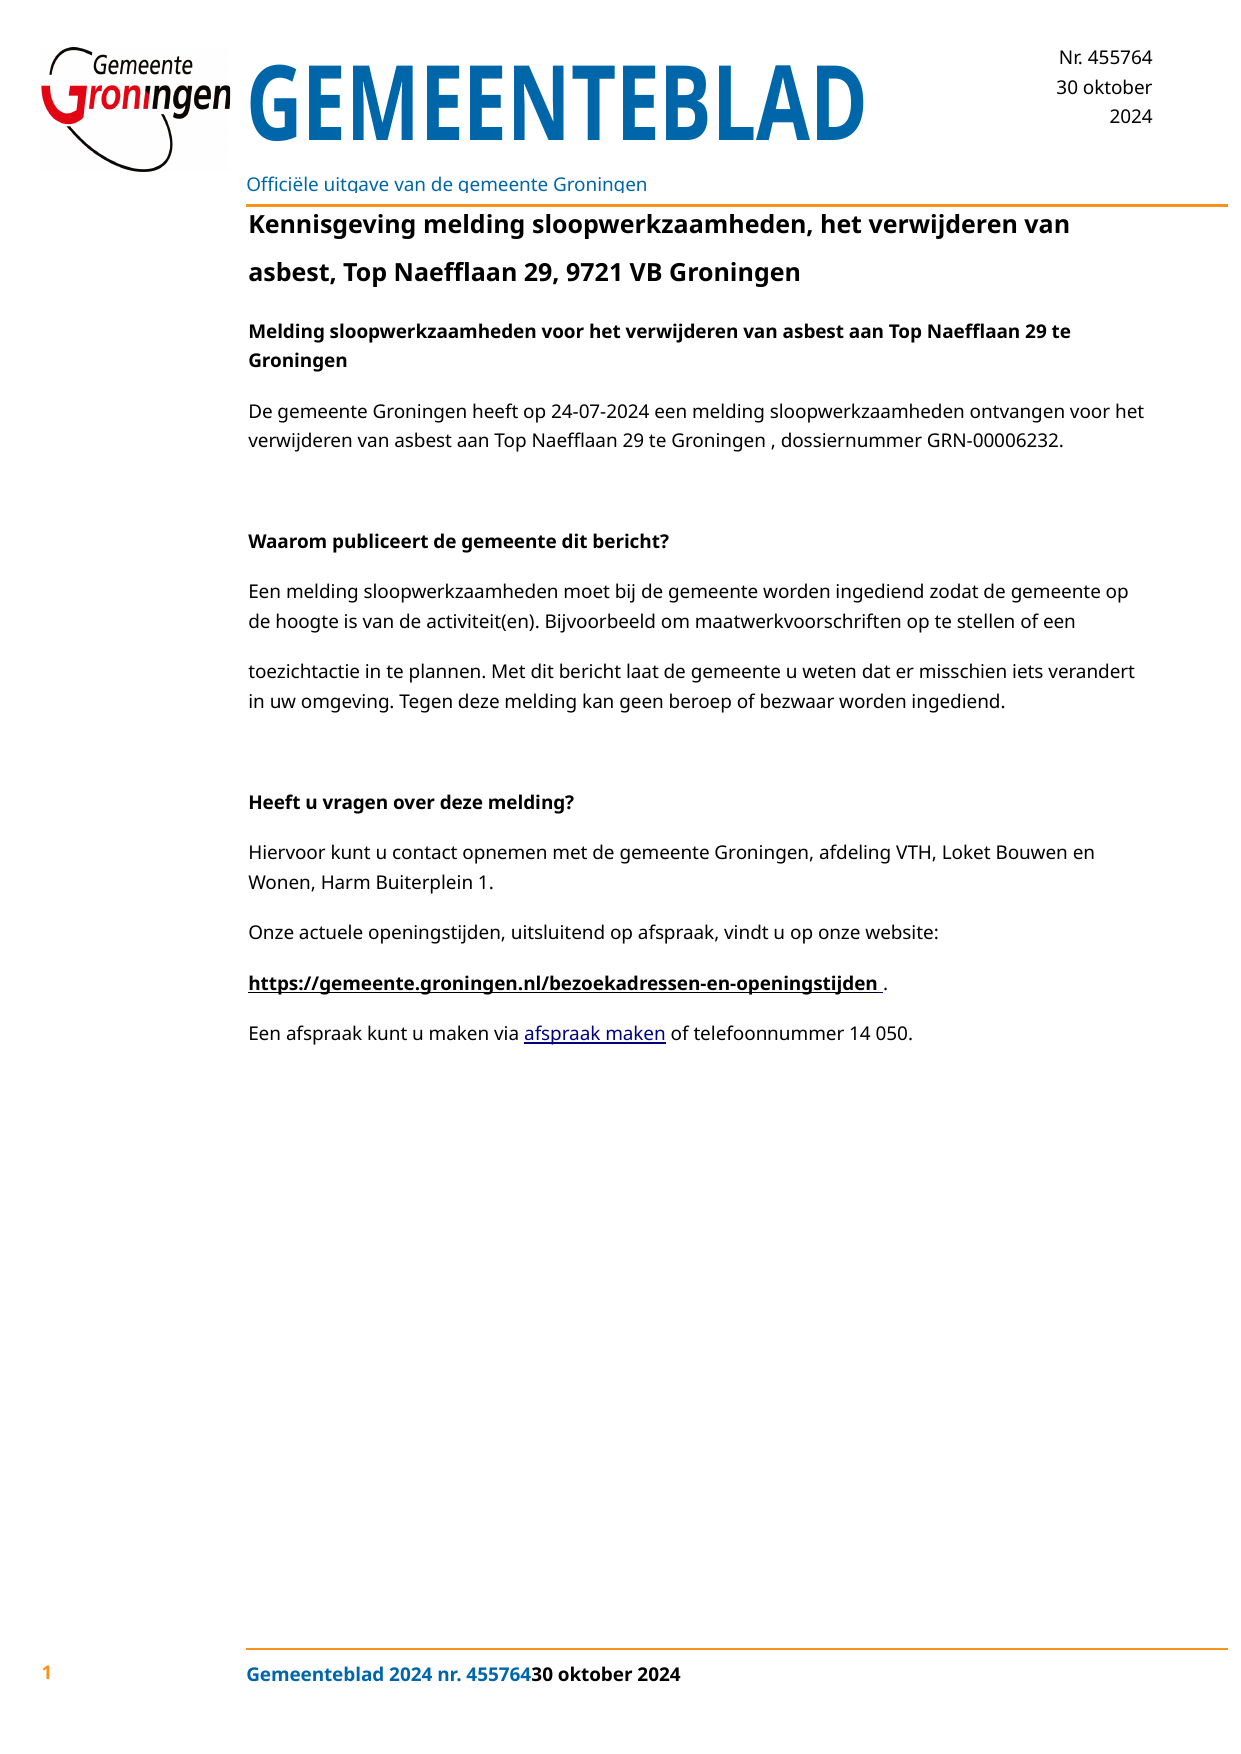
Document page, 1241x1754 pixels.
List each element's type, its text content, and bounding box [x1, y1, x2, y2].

text Kennisgeving melding sloopwerkzaamheden, het verwijderen van asbest, Top Naefflaan 29, 9721 VB Groningen [248, 207, 1152, 288]
picture [41, 47, 231, 172]
text Een melding sloopwerkzaamheden moet bij de gemeente worden ingediend zodat de gemeente op de hoogte is van de activiteit(en). Bijvoorbeeld om maatwerkvoorschriften op te stellen of een [248, 579, 1152, 634]
text Onze actuele openingstijden, uitsluitend op afspraak, vindt u op onze website: [248, 919, 1152, 945]
text De gemeente Groningen heeft op 24-07-2024 een melding sloopwerkzaamheden ontvangen voor het verwijderen van asbest aan Top Naefflaan 29 te Groningen , dossiernummer GRN-00006232. [248, 398, 1152, 453]
text Heeft u vragen over deze melding? [248, 789, 1152, 815]
text toezichtactie in te plannen. Met dit bericht laat de gemeente u weten dat er misschien iets verandert in uw omgeving. Tegen deze melding kan geen beroep of bezwaar worden ingediend. [248, 659, 1152, 714]
text Hiervoor kunt u contact opnemen met de gemeente Groningen, afdeling VTH, Loket Bouwen en Wonen, Harm Buiterplein 1. [248, 839, 1152, 895]
text Een afspraak kunt u maken via afspraak maken of telefoonnummer 14 050. [248, 1020, 1152, 1046]
text Melding sloopwerkzaamheden voor het verwijderen van asbest aan Top Naefflaan 29 te Groningen [248, 318, 1152, 373]
text Waarom publiceert de gemeente dit bericht? [248, 528, 1152, 554]
text https://gemeente.groningen.nl/bezoekadressen-en-openingstijden . [248, 970, 1152, 996]
